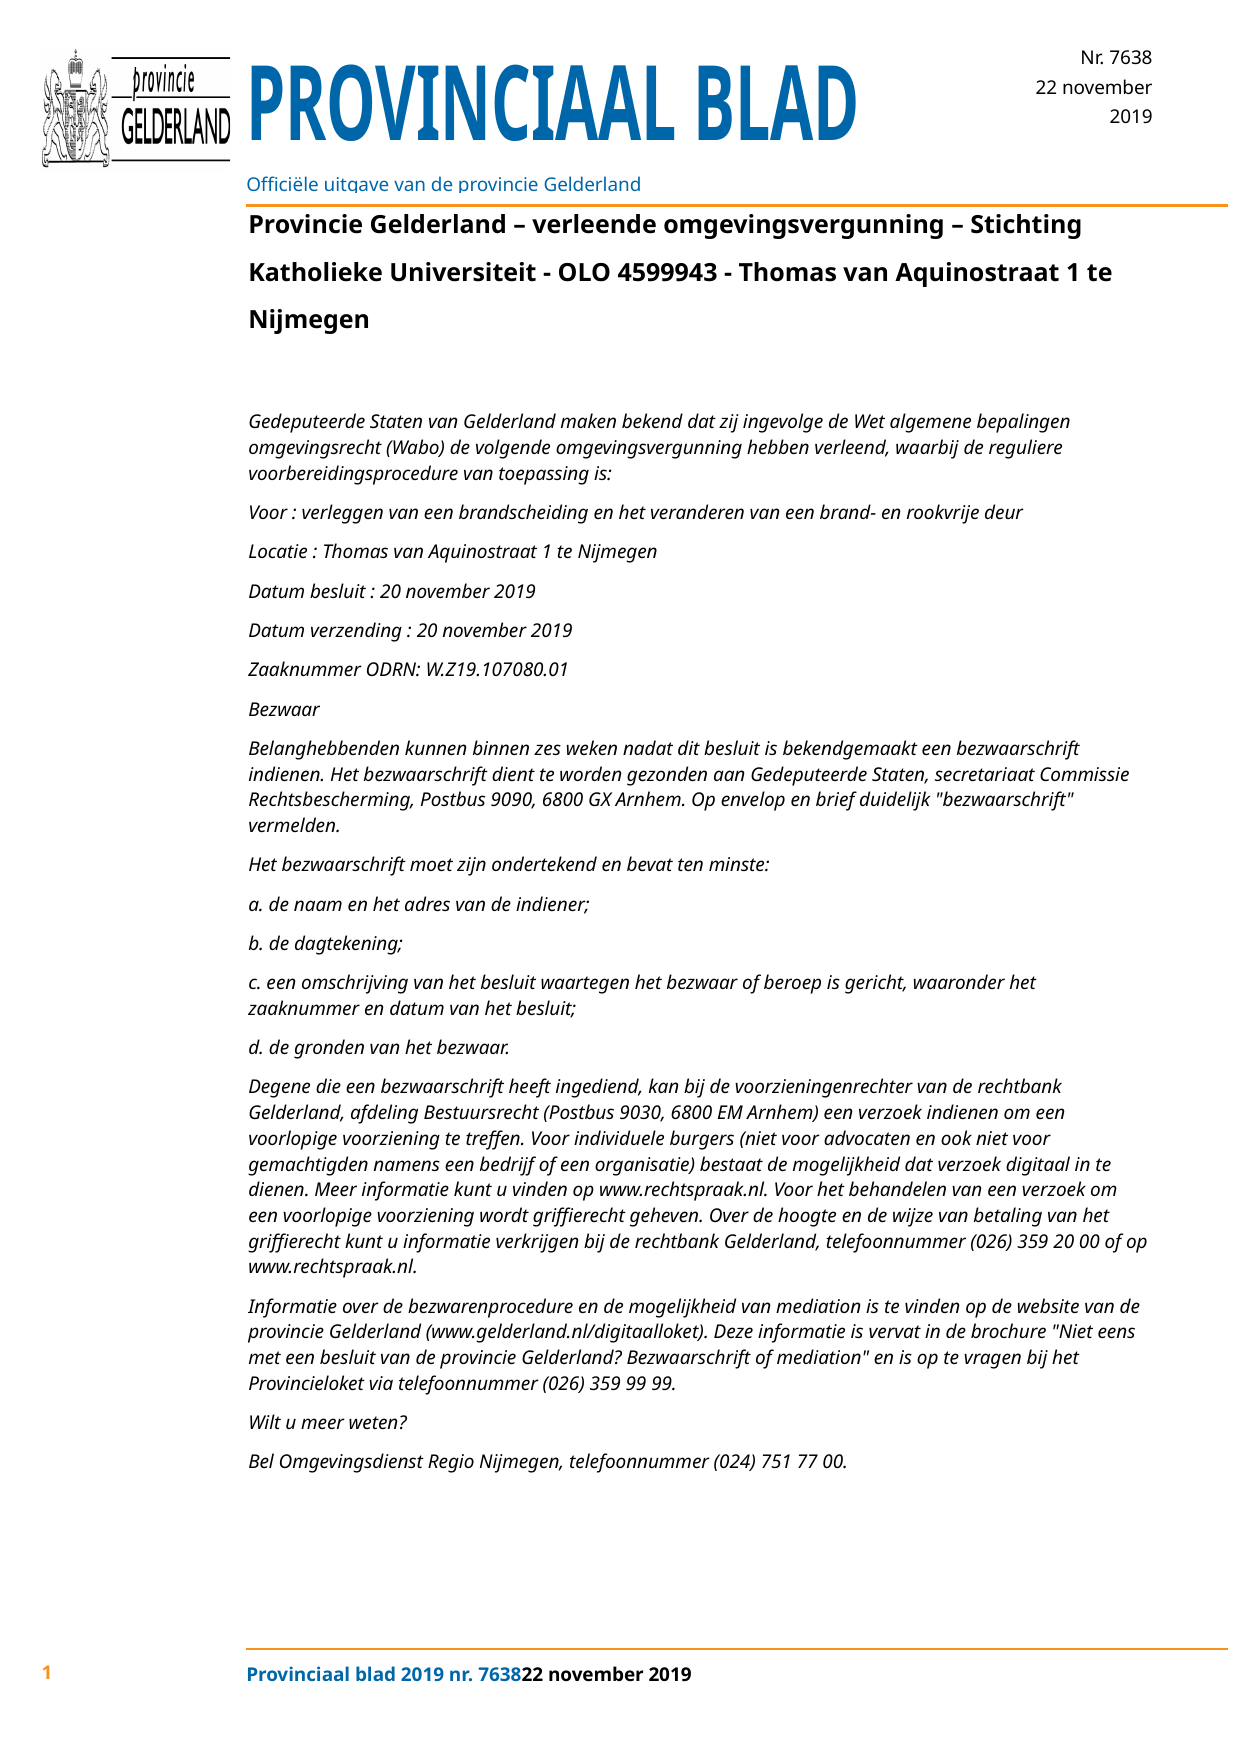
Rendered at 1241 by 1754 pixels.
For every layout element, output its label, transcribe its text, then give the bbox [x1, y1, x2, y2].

text Degene die een bezwaarschrift heeft ingediend, kan bij de voorzieningenrechter van de rechtbank Gelderland, afdeling Bestuursrecht (Postbus 9030, 6800 EM Arnhem) een verzoek indienen om een voorlopige voorziening te treffen. Voor individuele burgers (niet voor advocaten en ook niet voor gemachtigden namens een bedrijf of een organisatie) bestaat de mogelijkheid dat verzoek digitaal in te dienen. Meer informatie kunt u vinden op www.rechtspraak.nl. Voor het behandelen van een verzoek om een voorlopige voorziening wordt griffierecht geheven. Over de hoogte en de wijze van betaling van het griffierecht kunt u informatie verkrijgen bij de rechtbank Gelderland, telefoonnummer (026) 359 20 00 of op www.rechtspraak.nl. [248, 1073, 1152, 1279]
text Bel Omgevingsdienst Regio Nijmegen, telefoonnummer (024) 751 77 00. [248, 1449, 1152, 1474]
text b. de dagtekening; [248, 930, 1152, 956]
text d. de gronden van het bezwaar. [248, 1034, 1152, 1060]
text Zaaknummer ODRN: W.Z19.107080.01 [248, 656, 1152, 682]
text Voor : verleggen van een brandscheiding en het veranderen van een brand- en rookvrije deur [248, 499, 1152, 525]
text Belanghebbenden kunnen binnen zes weken nadat dit besluit is bekendgemaakt een bezwaarschrift indienen. Het bezwaarschrift dient te worden gezonden aan Gedeputeerde Staten, secretariaat Commissie Rechtsbescherming, Postbus 9090, 6800 GX Arnhem. Op envelop en brief duidelijk "bezwaarschrift" vermelden. [248, 735, 1152, 838]
text Informatie over de bezwarenprocedure en de mogelijkheid van mediation is te vinden op de website van de provincie Gelderland (www.gelderland.nl/digitaalloket). Deze informatie is vervat in de brochure "Niet eens met een besluit van de provincie Gelderland? Bezwaarschrift of mediation" en is op te vragen bij het Provincieloket via telefoonnummer (026) 359 99 99. [248, 1293, 1152, 1396]
text Datum verzending : 20 november 2019 [248, 617, 1152, 643]
text Locatie : Thomas van Aquinostraat 1 te Nijmegen [248, 539, 1152, 564]
text Provincie Gelderland – verleende omgevingsvergunning – Stichting Katholieke Universiteit - OLO 4599943 - Thomas van Aquinostraat 1 te Nijmegen [248, 207, 1152, 336]
text Gedeputeerde Staten van Gelderland maken bekend dat zij ingevolge de Wet algemene bepalingen omgevingsrecht (Wabo) de volgende omgevingsvergunning hebben verleend, waarbij de reguliere voorbereidingsprocedure van toepassing is: [248, 409, 1152, 486]
picture [41, 47, 231, 172]
text Bezwaar [248, 696, 1152, 721]
text Het bezwaarschrift moet zijn ondertekend en bevat ten minste: [248, 851, 1152, 877]
text c. een omschrijving van het besluit waartegen het bezwaar of beroep is gericht, waaronder het zaaknummer en datum van het besluit; [248, 969, 1152, 1021]
text Wilt u meer weten? [248, 1409, 1152, 1435]
text Datum besluit : 20 november 2019 [248, 578, 1152, 604]
text a. de naam en het adres van de indiener; [248, 891, 1152, 916]
